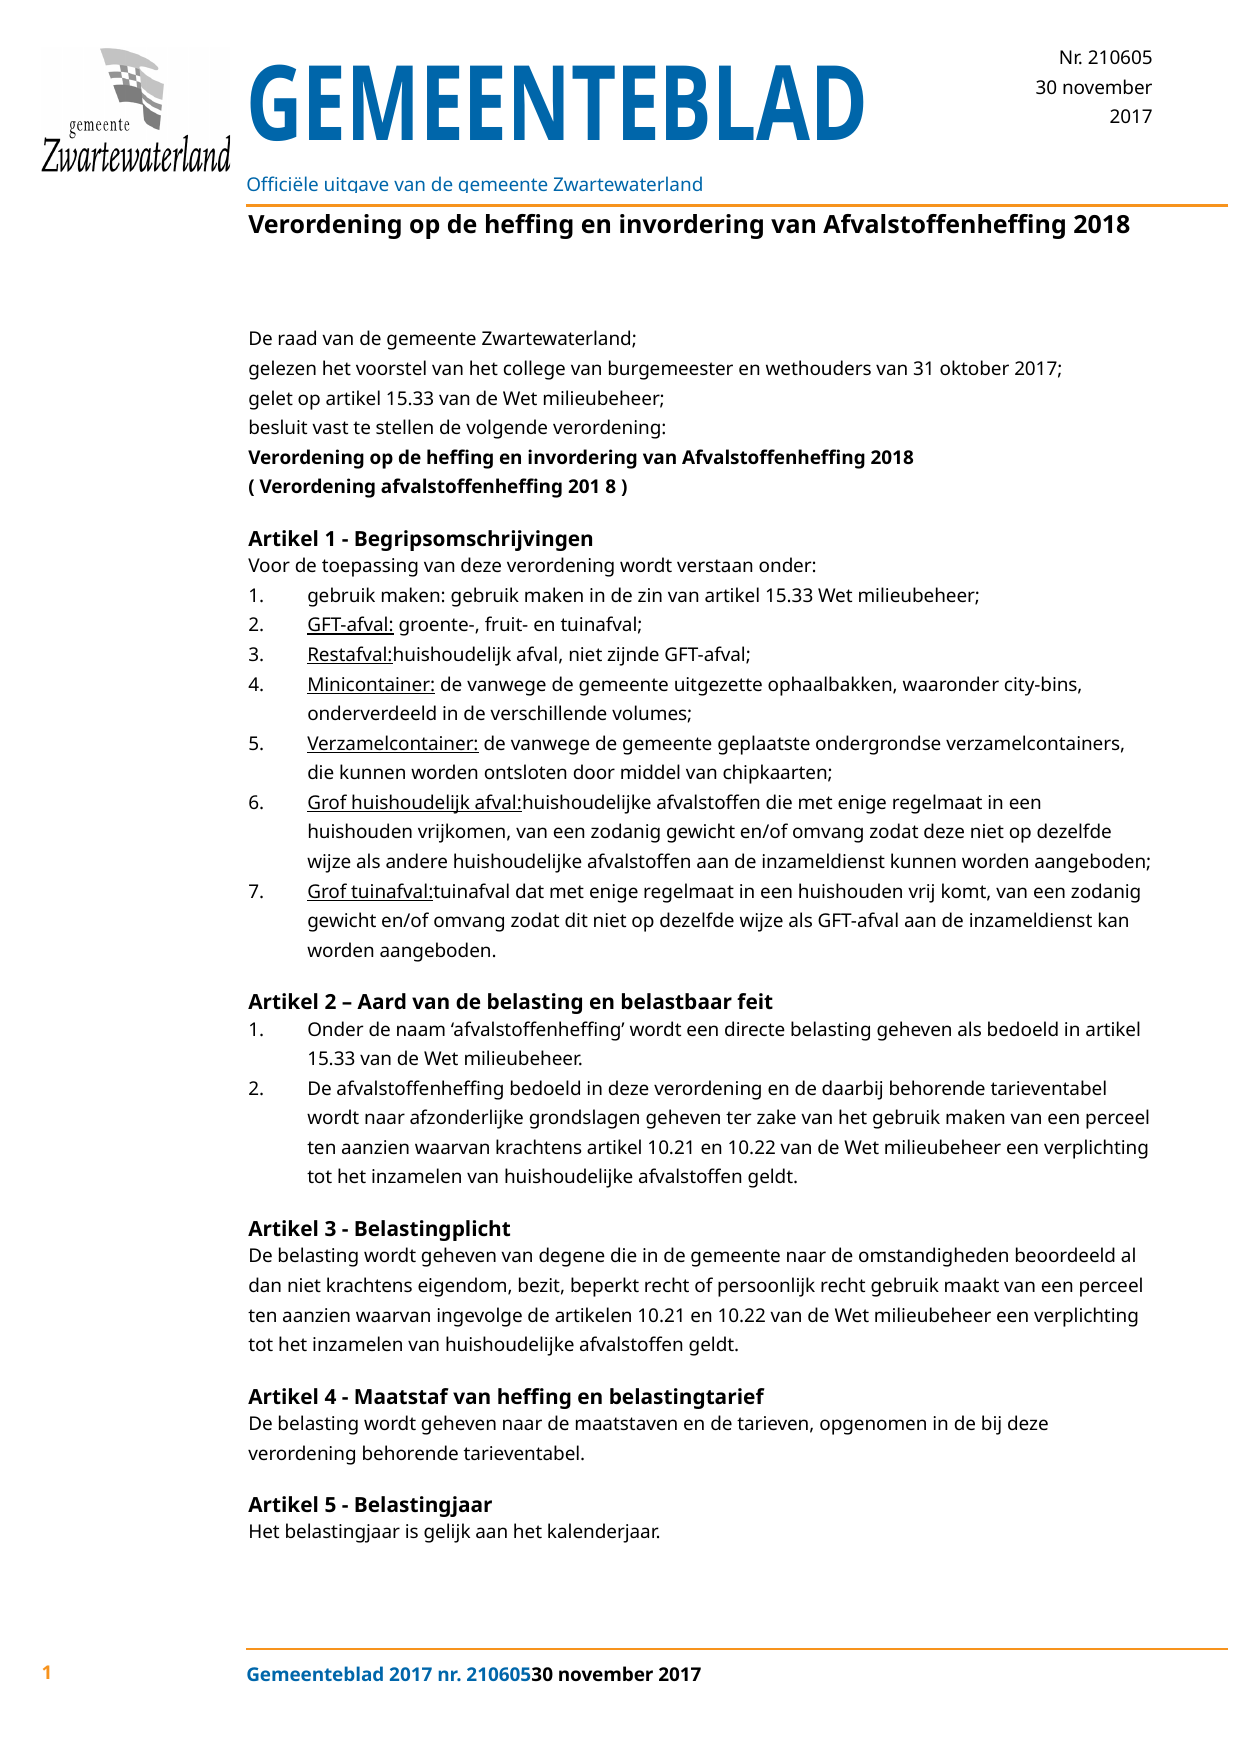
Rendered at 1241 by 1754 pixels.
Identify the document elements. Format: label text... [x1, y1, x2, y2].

text Verordening op de heffing en invordering van Afvalstoffenheffing 2018 [248, 444, 1152, 470]
text Het belastingjaar is gelijk aan het kalenderjaar. [248, 1519, 1152, 1544]
text De belasting wordt geheven naar de maatstaven en de tarieven, opgenomen in de bij deze verordening behorende tarieventabel. [248, 1410, 1152, 1466]
text Artikel 2 – Aard van de belasting en belastbaar feit [248, 987, 1152, 1016]
text Verordening op de heffing en invordering van Afvalstoffenheffing 2018 [248, 207, 1152, 241]
picture [41, 47, 231, 172]
text gelet op artikel 15.33 van de Wet milieubeheer; [248, 385, 1152, 411]
list gebruik maken: gebruik maken in de zin van artikel 15.33 Wet milieubeheer; [248, 582, 1152, 608]
text Artikel 3 - Belastingplicht [248, 1214, 1152, 1243]
text Artikel 1 - Begripsomschrijvingen [248, 524, 1152, 552]
list Onder de naam ‘afvalstoffenheffing’ wordt een directe belasting geheven als bedoeld in artikel 15.33 van de Wet milieubeheer. [248, 1016, 1152, 1071]
text De raad van de gemeente Zwartewaterland; [248, 326, 1152, 351]
list Grof tuinafval:tuinafval dat met enige regelmaat in een huishouden vrij komt, van een zodanig gewicht en/of omvang zodat dit niet op dezelfde wijze als GFT-afval aan de inzameldienst kan worden aangeboden. [248, 878, 1152, 963]
list GFT-afval: groente-, fruit- en tuinafval; [248, 612, 1152, 637]
text Artikel 4 - Maatstaf van heffing en belastingtarief [248, 1382, 1152, 1410]
text ( Verordening afvalstoffenheffing 201 8 ) [248, 473, 1152, 499]
text gelezen het voorstel van het college van burgemeester en wethouders van 31 oktober 2017; [248, 355, 1152, 381]
text Artikel 5 - Belastingjaar [248, 1490, 1152, 1519]
text besluit vast te stellen de volgende verordening: [248, 414, 1152, 440]
list Verzamelcontainer: de vanwege de gemeente geplaatste ondergrondse verzamelcontainers, die kunnen worden ontsloten door middel van chipkaarten; [248, 730, 1152, 785]
list De afvalstoffenheffing bedoeld in deze verordening en de daarbij behorende tarieventabel wordt naar afzonderlijke grondslagen geheven ter zake van het gebruik maken van een perceel ten aanzien waarvan krachtens artikel 10.21 en 10.22 van de Wet milieubeheer een verplichting tot het inzamelen van huishoudelijke afvalstoffen geldt. [248, 1075, 1152, 1189]
text Voor de toepassing van deze verordening wordt verstaan onder: [248, 552, 1152, 578]
list Restafval:huishoudelijk afval, niet zijnde GFT-afval; [248, 641, 1152, 667]
list Minicontainer: de vanwege de gemeente uitgezette ophaalbakken, waaronder city-bins, onderverdeeld in de verschillende volumes; [248, 671, 1152, 726]
list Grof huishoudelijk afval:huishoudelijke afvalstoffen die met enige regelmaat in een huishouden vrijkomen, van een zodanig gewicht en/of omvang zodat deze niet op dezelfde wijze als andere huishoudelijke afvalstoffen aan de inzameldienst kunnen worden aangeboden; [248, 789, 1152, 874]
text De belasting wordt geheven van degene die in de gemeente naar de omstandigheden beoordeeld al dan niet krachtens eigendom, bezit, beperkt recht of persoonlijk recht gebruik maakt van een perceel ten aanzien waarvan ingevolge de artikelen 10.21 en 10.22 van de Wet milieubeheer een verplichting tot het inzamelen van huishoudelijke afvalstoffen geldt. [248, 1243, 1152, 1357]
